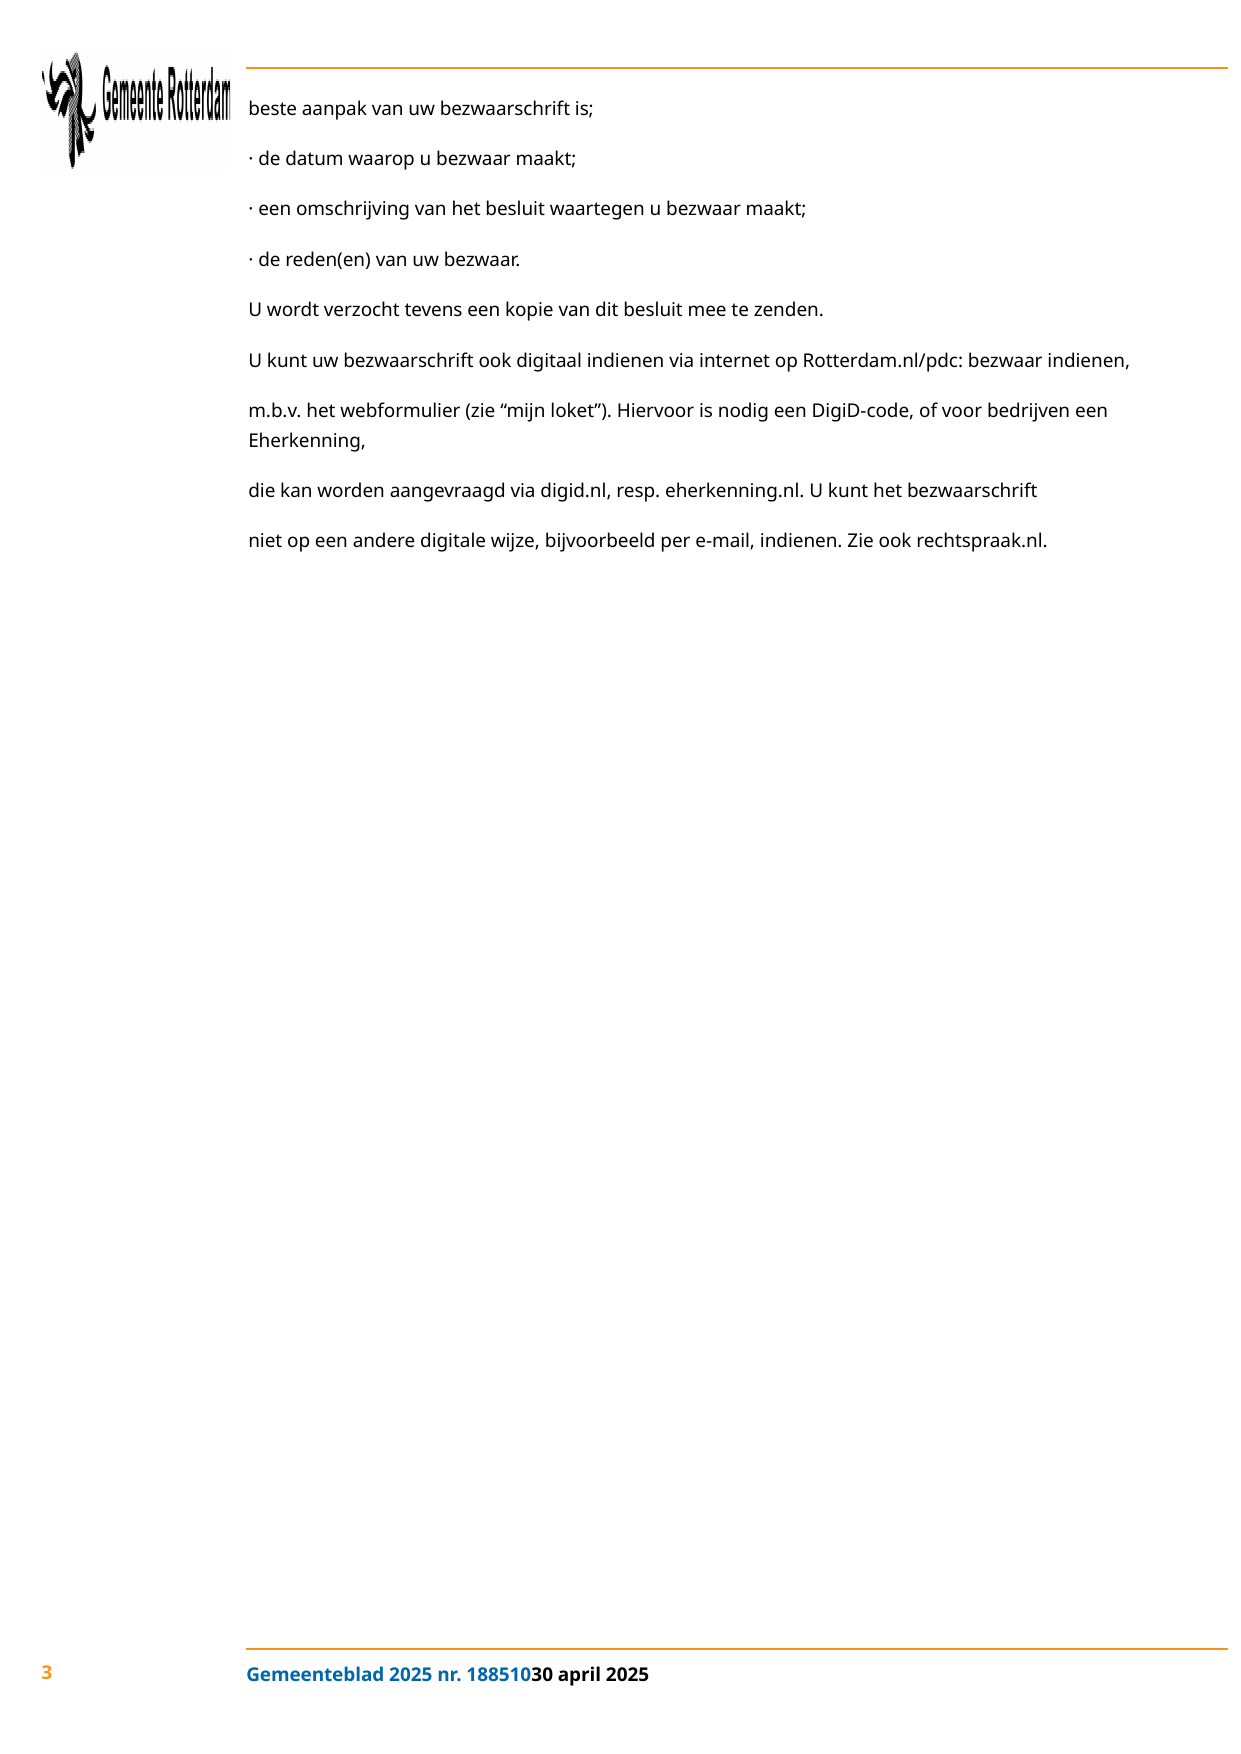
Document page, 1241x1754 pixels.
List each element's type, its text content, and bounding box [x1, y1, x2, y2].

text · de datum waarop u bezwaar maakt; [248, 145, 1152, 171]
picture [41, 47, 231, 172]
text U kunt uw bezwaarschrift ook digitaal indienen via internet op Rotterdam.nl/pdc: bezwaar indienen, [248, 347, 1152, 373]
text · de reden(en) van uw bezwaar. [248, 246, 1152, 272]
text niet op een andere digitale wijze, bijvoorbeeld per e-mail, indienen. Zie ook rechtspraak.nl. [248, 528, 1152, 553]
text m.b.v. het webformulier (zie “mijn loket”). Hiervoor is nodig een DigiD-code, of voor bedrijven een Eherkenning, [248, 397, 1152, 453]
text U wordt verzocht tevens een kopie van dit besluit mee te zenden. [248, 296, 1152, 322]
text · een omschrijving van het besluit waartegen u bezwaar maakt; [248, 196, 1152, 221]
text die kan worden aangevraagd via digid.nl, resp. eherkenning.nl. U kunt het bezwaarschrift [248, 477, 1152, 503]
text beste aanpak van uw bezwaarschrift is; [248, 95, 1152, 121]
